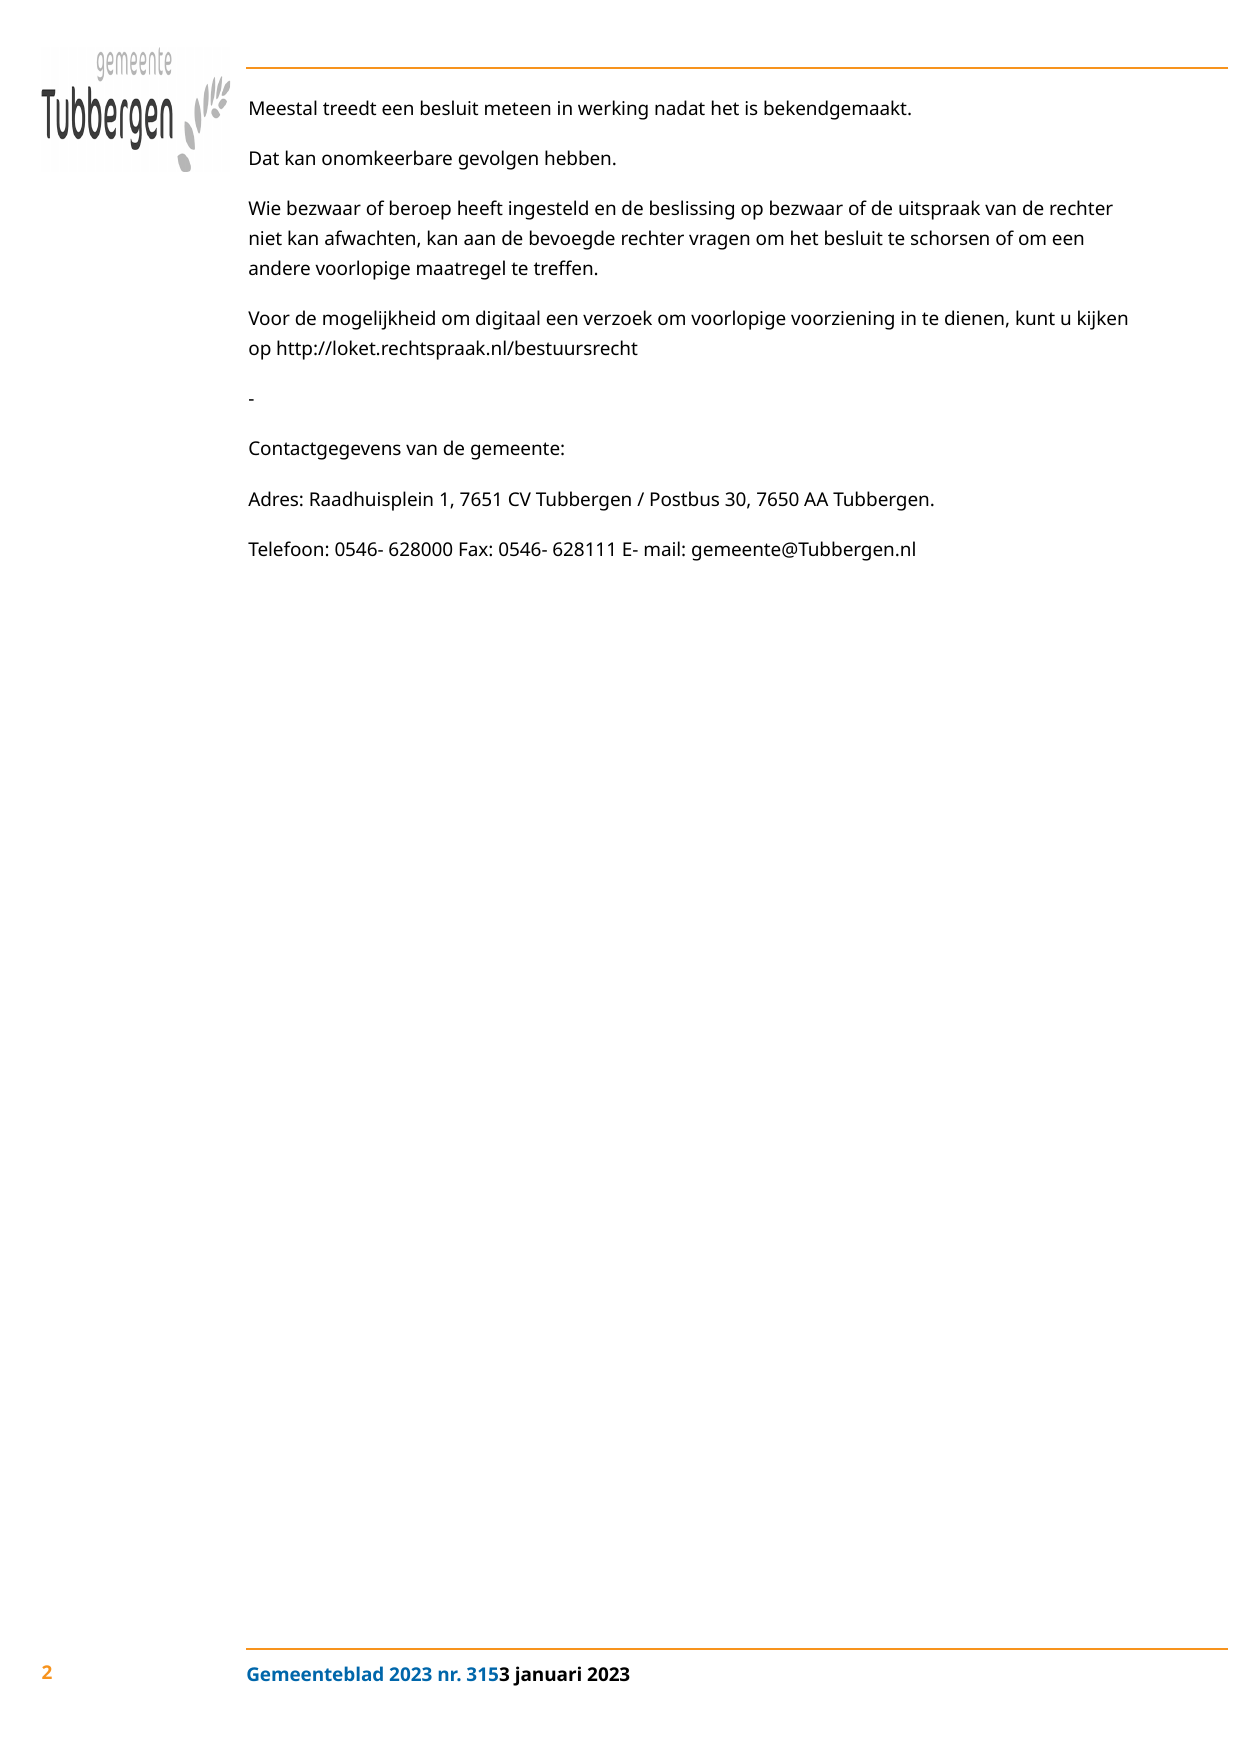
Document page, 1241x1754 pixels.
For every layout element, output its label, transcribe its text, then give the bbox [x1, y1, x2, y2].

text Voor de mogelijkheid om digitaal een verzoek om voorlopige voorziening in te dienen, kunt u kijken op http://loket.rechtspraak.nl/bestuursrecht [248, 305, 1152, 361]
text Adres: Raadhuisplein 1, 7651 CV Tubbergen / Postbus 30, 7650 AA Tubbergen. [248, 486, 1152, 512]
text Telefoon: 0546- 628000 Fax: 0546- 628111 E- mail: gemeente@Tubbergen.nl [248, 536, 1152, 562]
text Contactgegevens van de gemeente: [248, 436, 1152, 461]
picture [41, 47, 231, 172]
text Wie bezwaar of beroep heeft ingesteld en de beslissing op bezwaar of de uitspraak van de rechter niet kan afwachten, kan aan de bevoegde rechter vragen om het besluit te schorsen of om een andere voorlopige maatregel te treffen. [248, 196, 1152, 281]
text - [248, 385, 1152, 411]
text Dat kan onomkeerbare gevolgen hebben. [248, 145, 1152, 171]
text Meestal treedt een besluit meteen in werking nadat het is bekendgemaakt. [248, 95, 1152, 121]
